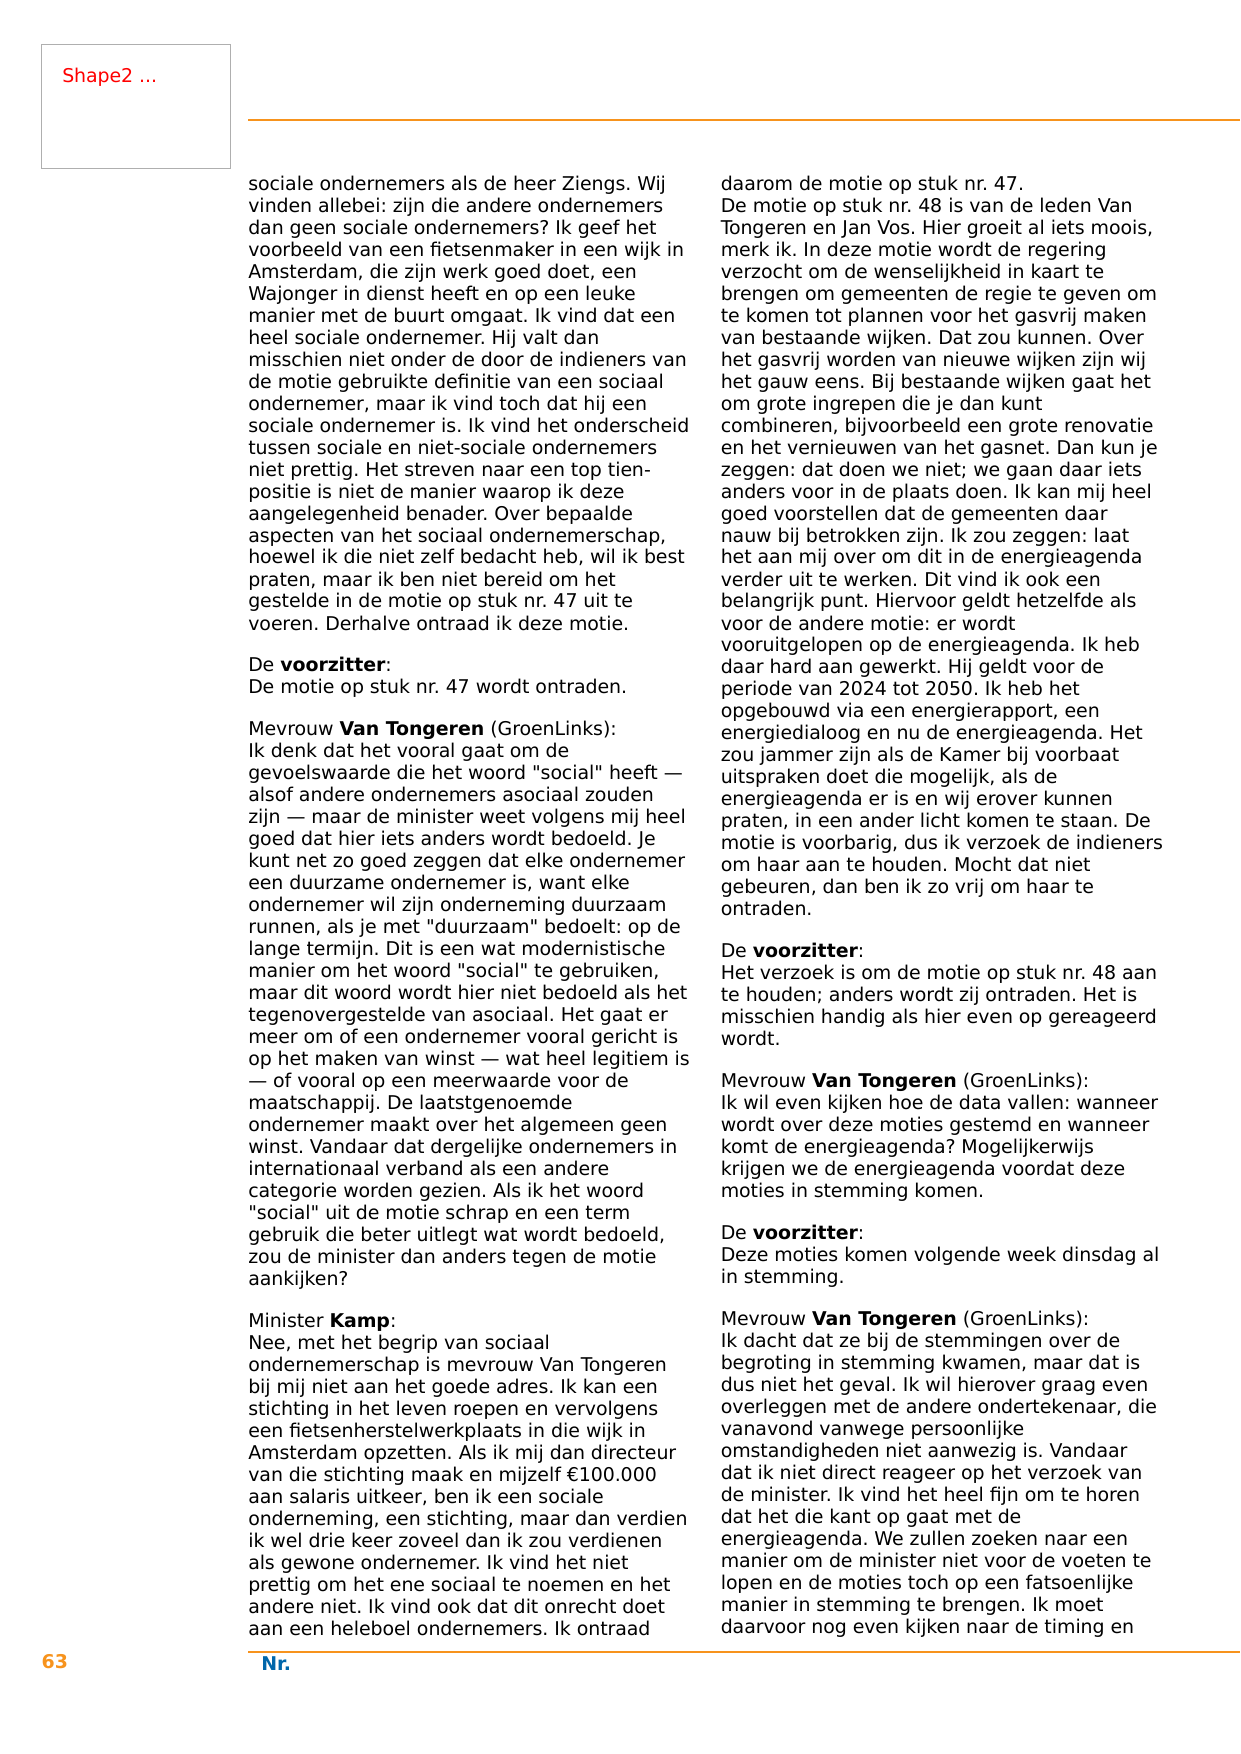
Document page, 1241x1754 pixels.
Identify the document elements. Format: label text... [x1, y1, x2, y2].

text daarom de motie op stuk nr. 47. [721, 173, 1163, 195]
text Minister Kamp: [248, 1310, 691, 1332]
text De motie op stuk nr. 48 is van de leden Van Tongeren en Jan Vos. Hier groeit al iets moois, merk ik. In deze motie wordt de regering verzocht om de wenselijkheid in kaart te brengen om gemeenten de regie te geven om te komen tot plannen voor het gasvrij maken van bestaande wijken. Dat zou kunnen. Over het gasvrij worden van nieuwe wijken zijn wij het gauw eens. Bij bestaande wijken gaat het om grote ingrepen die je dan kunt combineren, bijvoorbeeld een grote renovatie en het vernieuwen van het gasnet. Dan kun je zeggen: dat doen we niet; we gaan daar iets anders voor in de plaats doen. Ik kan mij heel goed voorstellen dat de gemeenten daar nauw bij betrokken zijn. Ik zou zeggen: laat het aan mij over om dit in de energieagenda verder uit te werken. Dit vind ik ook een belangrijk punt. Hiervoor geldt hetzelfde als voor de andere motie: er wordt vooruitgelopen op de energieagenda. Ik heb daar hard aan gewerkt. Hij geldt voor de periode van 2024 tot 2050. Ik heb het opgebouwd via een energierapport, een energiedialoog en nu de energieagenda. Het zou jammer zijn als de Kamer bij voorbaat uitspraken doet die mogelijk, als de energieagenda er is en wij erover kunnen praten, in een ander licht komen te staan. De motie is voorbarig, dus ik verzoek de indieners om haar aan te houden. Mocht dat niet gebeuren, dan ben ik zo vrij om haar te ontraden. [721, 195, 1163, 920]
text sociale ondernemers als de heer Ziengs. Wij vinden allebei: zijn die andere ondernemers dan geen sociale ondernemers? Ik geef het voorbeeld van een fietsenmaker in een wijk in Amsterdam, die zijn werk goed doet, een Wajonger in dienst heeft en op een leuke manier met de buurt omgaat. Ik vind dat een heel sociale ondernemer. Hij valt dan misschien niet onder de door de indieners van de motie gebruikte definitie van een sociaal ondernemer, maar ik vind toch dat hij een sociale ondernemer is. Ik vind het onderscheid tussen sociale en niet-sociale ondernemers niet prettig. Het streven naar een top tien-positie is niet de manier waarop ik deze aangelegenheid benader. Over bepaalde aspecten van het sociaal ondernemerschap, hoewel ik die niet zelf bedacht heb, wil ik best praten, maar ik ben niet bereid om het gestelde in de motie op stuk nr. 47 uit te voeren. Derhalve ontraad ik deze motie. [248, 173, 691, 634]
text Ik denk dat het vooral gaat om de gevoelswaarde die het woord "social" heeft — alsof andere ondernemers asociaal zouden zijn — maar de minister weet volgens mij heel goed dat hier iets anders wordt bedoeld. Je kunt net zo goed zeggen dat elke ondernemer een duurzame ondernemer is, want elke ondernemer wil zijn onderneming duurzaam runnen, als je met "duurzaam" bedoelt: op de lange termijn. Dit is een wat modernistische manier om het woord "social" te gebruiken, maar dit woord wordt hier niet bedoeld als het tegenovergestelde van asociaal. Het gaat er meer om of een ondernemer vooral gericht is op het maken van winst — wat heel legitiem is — of vooral op een meerwaarde voor de maatschappij. De laatstgenoemde ondernemer maakt over het algemeen geen winst. Vandaar dat dergelijke ondernemers in internationaal verband als een andere categorie worden gezien. Als ik het woord "social" uit de motie schrap en een term gebruik die beter uitlegt wat wordt bedoeld, zou de minister dan anders tegen de motie aankijken? [248, 740, 691, 1290]
text Ik wil even kijken hoe de data vallen: wanneer wordt over deze moties gestemd en wanneer komt de energieagenda? Mogelijkerwijs krijgen we de energieagenda voordat deze moties in stemming komen. [721, 1092, 1163, 1202]
text Nee, met het begrip van sociaal ondernemerschap is mevrouw Van Tongeren bij mij niet aan het goede adres. Ik kan een stichting in het leven roepen en vervolgens een fietsenherstelwerkplaats in die wijk in Amsterdam opzetten. Als ik mij dan directeur van die stichting maak en mijzelf €100.000 aan salaris uitkeer, ben ik een sociale onderneming, een stichting, maar dan verdien ik wel drie keer zoveel dan ik zou verdienen als gewone ondernemer. Ik vind het niet prettig om het ene sociaal te noemen en het andere niet. Ik vind ook dat dit onrecht doet aan een heleboel ondernemers. Ik ontraad [248, 1332, 691, 1639]
text Mevrouw Van Tongeren (GroenLinks): [248, 718, 691, 740]
text De voorzitter: [721, 940, 1163, 962]
text De voorzitter: [248, 654, 691, 676]
text Ik dacht dat ze bij de stemmingen over de begroting in stemming kwamen, maar dat is dus niet het geval. Ik wil hierover graag even overleggen met de andere ondertekenaar, die vanavond vanwege persoonlijke omstandigheden niet aanwezig is. Vandaar dat ik niet direct reageer op het verzoek van de minister. Ik vind het heel fijn om te horen dat het die kant op gaat met de energieagenda. We zullen zoeken naar een manier om de minister niet voor de voeten te lopen en de moties toch op een fatsoenlijke manier in stemming te brengen. Ik moet daarvoor nog even kijken naar de timing en [721, 1330, 1163, 1637]
text Het verzoek is om de motie op stuk nr. 48 aan te houden; anders wordt zij ontraden. Het is misschien handig als hier even op gereageerd wordt. [721, 962, 1163, 1050]
text Deze moties komen volgende week dinsdag al in stemming. [721, 1244, 1163, 1288]
text Mevrouw Van Tongeren (GroenLinks): [721, 1308, 1163, 1330]
text De voorzitter: [721, 1222, 1163, 1244]
text Mevrouw Van Tongeren (GroenLinks): [721, 1070, 1163, 1092]
text De motie op stuk nr. 47 wordt ontraden. [248, 676, 691, 698]
